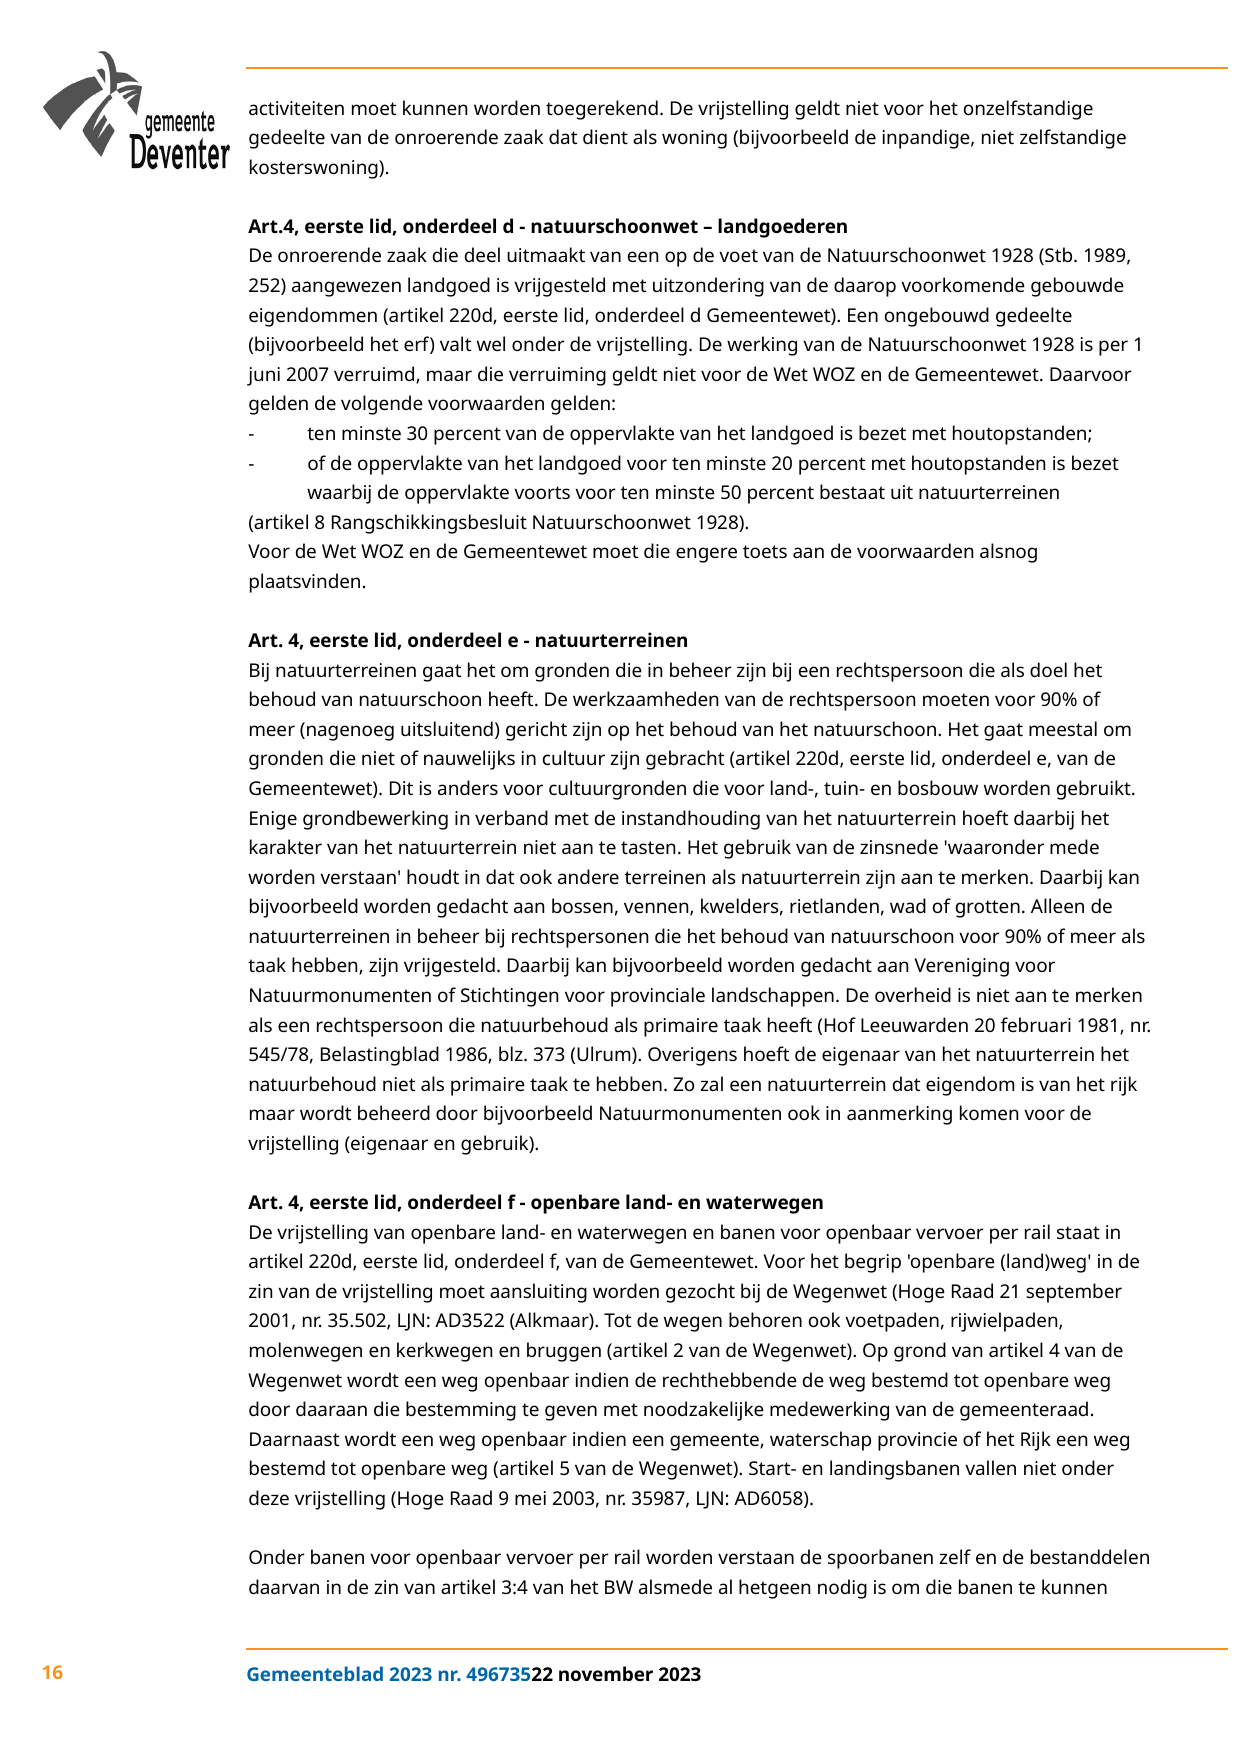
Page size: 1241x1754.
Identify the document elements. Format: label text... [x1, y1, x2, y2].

text Art. 4, eerste lid, onderdeel e - natuurterreinen [248, 627, 1152, 653]
text (artikel 8 Rangschikkingsbesluit Natuurschoonwet 1928). [248, 509, 1152, 535]
list of de oppervlakte van het landgoed voor ten minste 20 percent met houtopstanden is bezet waarbij de oppervlakte voorts voor ten minste 50 percent bestaat uit natuurterreinen [248, 450, 1152, 505]
picture [41, 47, 231, 172]
text Art. 4, eerste lid, onderdeel f - openbare land- en waterwegen [248, 1189, 1152, 1215]
text De onroerende zaak die deel uitmaakt van een op de voet van de Natuurschoonwet 1928 (Stb. 1989, 252) aangewezen landgoed is vrijgesteld met uitzondering van de daarop voorkomende gebouwde eigendommen (artikel 220d, eerste lid, onderdeel d Gemeentewet). Een ongebouwd gedeelte (bijvoorbeeld het erf) valt wel onder de vrijstelling. De werking van de Natuurschoonwet 1928 is per 1 juni 2007 verruimd, maar die verruiming geldt niet voor de Wet WOZ en de Gemeentewet. Daarvoor gelden de volgende voorwaarden gelden: [248, 243, 1152, 416]
text Onder banen voor openbaar vervoer per rail worden verstaan de spoorbanen zelf en de bestanddelen daarvan in de zin van artikel 3:4 van het BW alsmede al hetgeen nodig is om die banen te kunnen [248, 1544, 1152, 1600]
text Art.4, eerste lid, onderdeel d - natuurschoonwet – landgoederen [248, 213, 1152, 239]
text Voor de Wet WOZ en de Gemeentewet moet die engere toets aan de voorwaarden alsnog plaatsvinden. [248, 538, 1152, 594]
list ten minste 30 percent van de oppervlakte van het landgoed is bezet met houtopstanden; [248, 420, 1152, 446]
text De vrijstelling van openbare land- en waterwegen en banen voor openbaar vervoer per rail staat in artikel 220d, eerste lid, onderdeel f, van de Gemeentewet. Voor het begrip 'openbare (land)weg' in de zin van de vrijstelling moet aansluiting worden gezocht bij de Wegenwet (Hoge Raad 21 september 2001, nr. 35.502, LJN: AD3522 (Alkmaar). Tot de wegen behoren ook voetpaden, rijwielpaden, molenwegen en kerkwegen en bruggen (artikel 2 van de Wegenwet). Op grond van artikel 4 van de Wegenwet wordt een weg openbaar indien de rechthebbende de weg bestemd tot openbare weg door daaraan die bestemming te geven met noodzakelijke medewerking van de gemeenteraad. Daarnaast wordt een weg openbaar indien een gemeente, waterschap provincie of het Rijk een weg bestemd tot openbare weg (artikel 5 van de Wegenwet). Start- en landingsbanen vallen niet onder deze vrijstelling (Hoge Raad 9 mei 2003, nr. 35987, LJN: AD6058). [248, 1219, 1152, 1511]
text activiteiten moet kunnen worden toegerekend. De vrijstelling geldt niet voor het onzelfstandige gedeelte van de onroerende zaak dat dient als woning (bijvoorbeeld de inpandige, niet zelfstandige kosterswoning). [248, 95, 1152, 180]
text Bij natuurterreinen gaat het om gronden die in beheer zijn bij een rechtspersoon die als doel het behoud van natuurschoon heeft. De werkzaamheden van de rechtspersoon moeten voor 90% of meer (nagenoeg uitsluitend) gericht zijn op het behoud van het natuurschoon. Het gaat meestal om gronden die niet of nauwelijks in cultuur zijn gebracht (artikel 220d, eerste lid, onderdeel e, van de Gemeentewet). Dit is anders voor cultuurgronden die voor land-, tuin- en bosbouw worden gebruikt. Enige grondbewerking in verband met de instandhouding van het natuurterrein hoeft daarbij het karakter van het natuurterrein niet aan te tasten. Het gebruik van de zinsnede 'waaronder mede worden verstaan' houdt in dat ook andere terreinen als natuurterrein zijn aan te merken. Daarbij kan bijvoorbeeld worden gedacht aan bossen, vennen, kwelders, rietlanden, wad of grotten. Alleen de natuurterreinen in beheer bij rechtspersonen die het behoud van natuurschoon voor 90% of meer als taak hebben, zijn vrijgesteld. Daarbij kan bijvoorbeeld worden gedacht aan Vereniging voor Natuurmonumenten of Stichtingen voor provinciale landschappen. De overheid is niet aan te merken als een rechtspersoon die natuurbehoud als primaire taak heeft (Hof Leeuwarden 20 februari 1981, nr. 545/78, Belastingblad 1986, blz. 373 (Ulrum). Overigens hoeft de eigenaar van het natuurterrein het natuurbehoud niet als primaire taak te hebben. Zo zal een natuurterrein dat eigendom is van het rijk maar wordt beheerd door bijvoorbeeld Natuurmonumenten ook in aanmerking komen voor de vrijstelling (eigenaar en gebruik). [248, 657, 1152, 1156]
